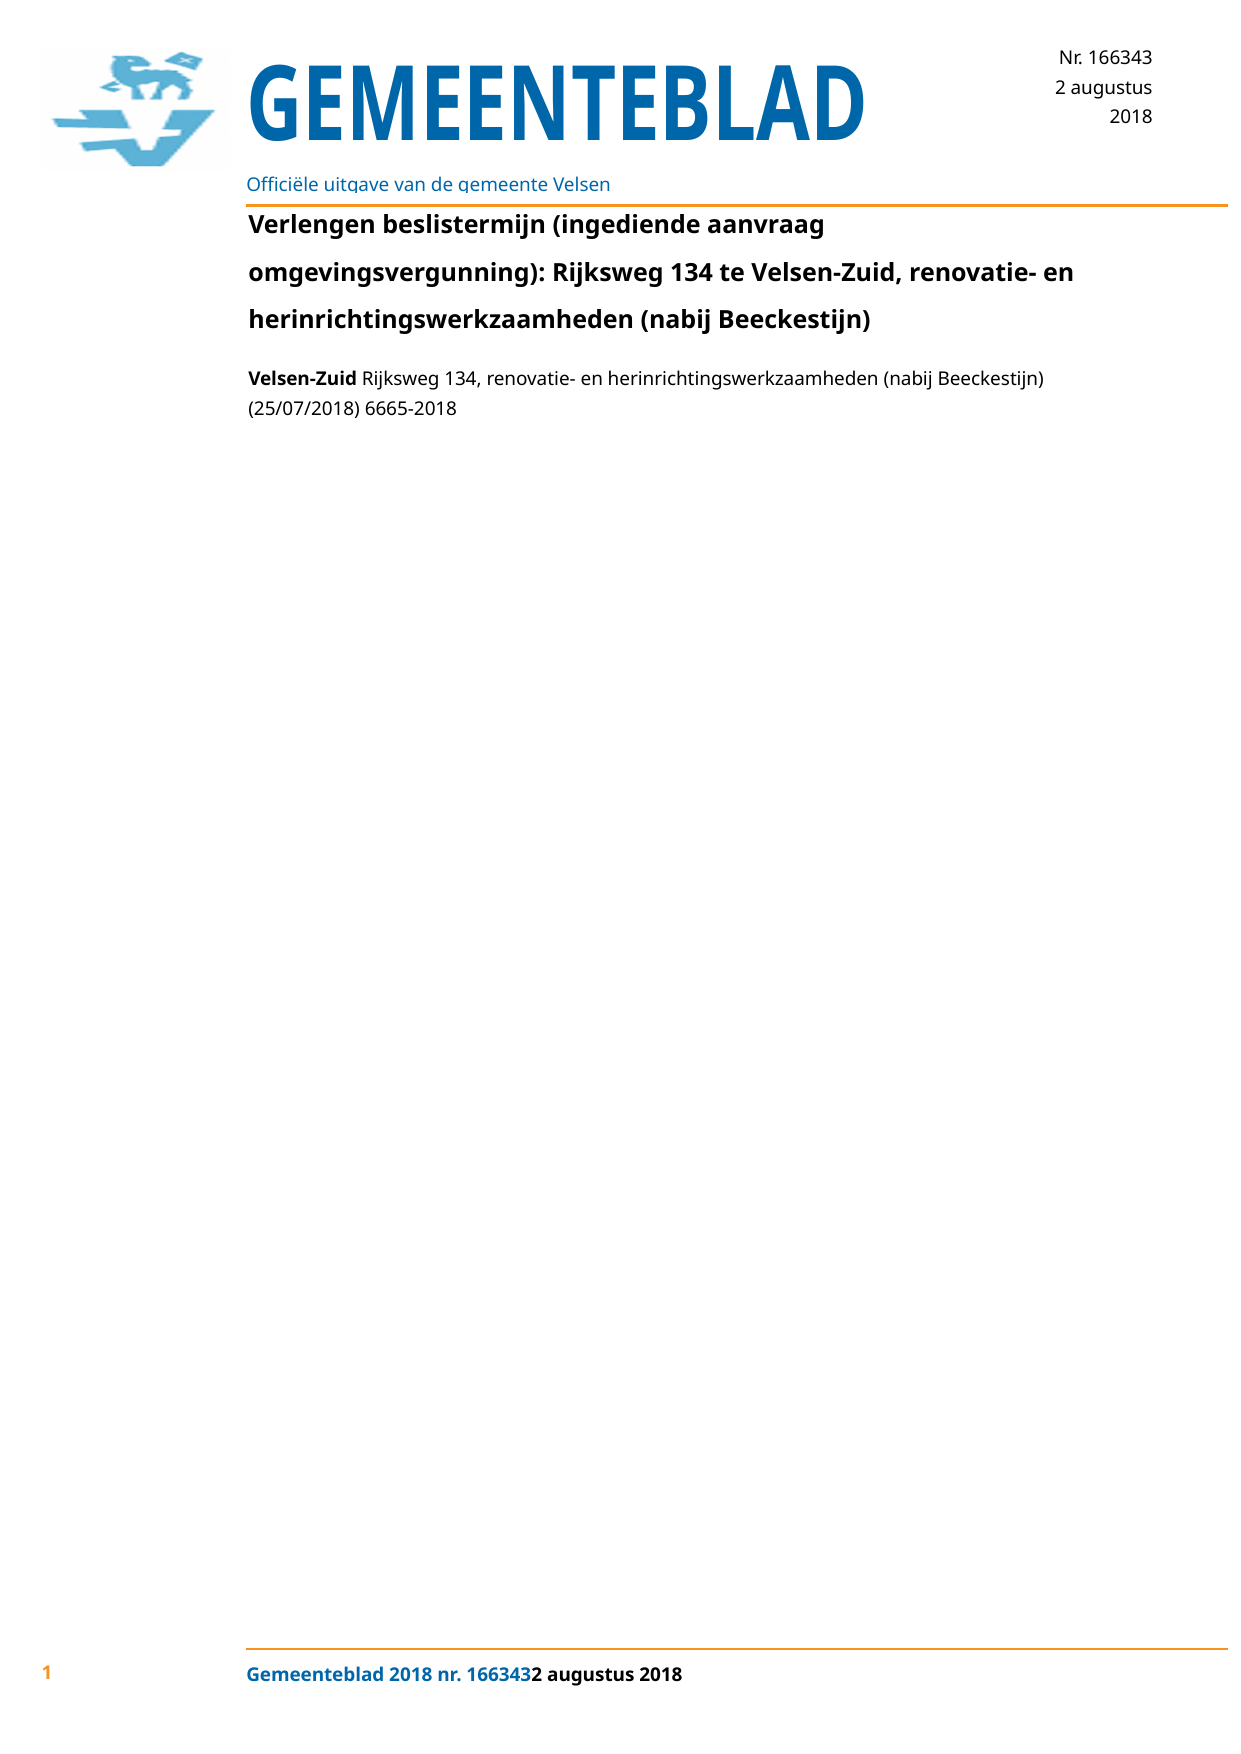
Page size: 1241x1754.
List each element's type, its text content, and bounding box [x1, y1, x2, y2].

picture [41, 47, 231, 172]
text Verlengen beslistermijn (ingediende aanvraag omgevingsvergunning): Rijksweg 134 te Velsen-Zuid, renovatie- en herinrichtingswerkzaamheden (nabij Beeckestijn) [248, 207, 1152, 336]
text Velsen-Zuid Rijksweg 134, renovatie- en herinrichtingswerkzaamheden (nabij Beeckestijn) (25/07/2018) 6665-2018 [248, 366, 1152, 421]
